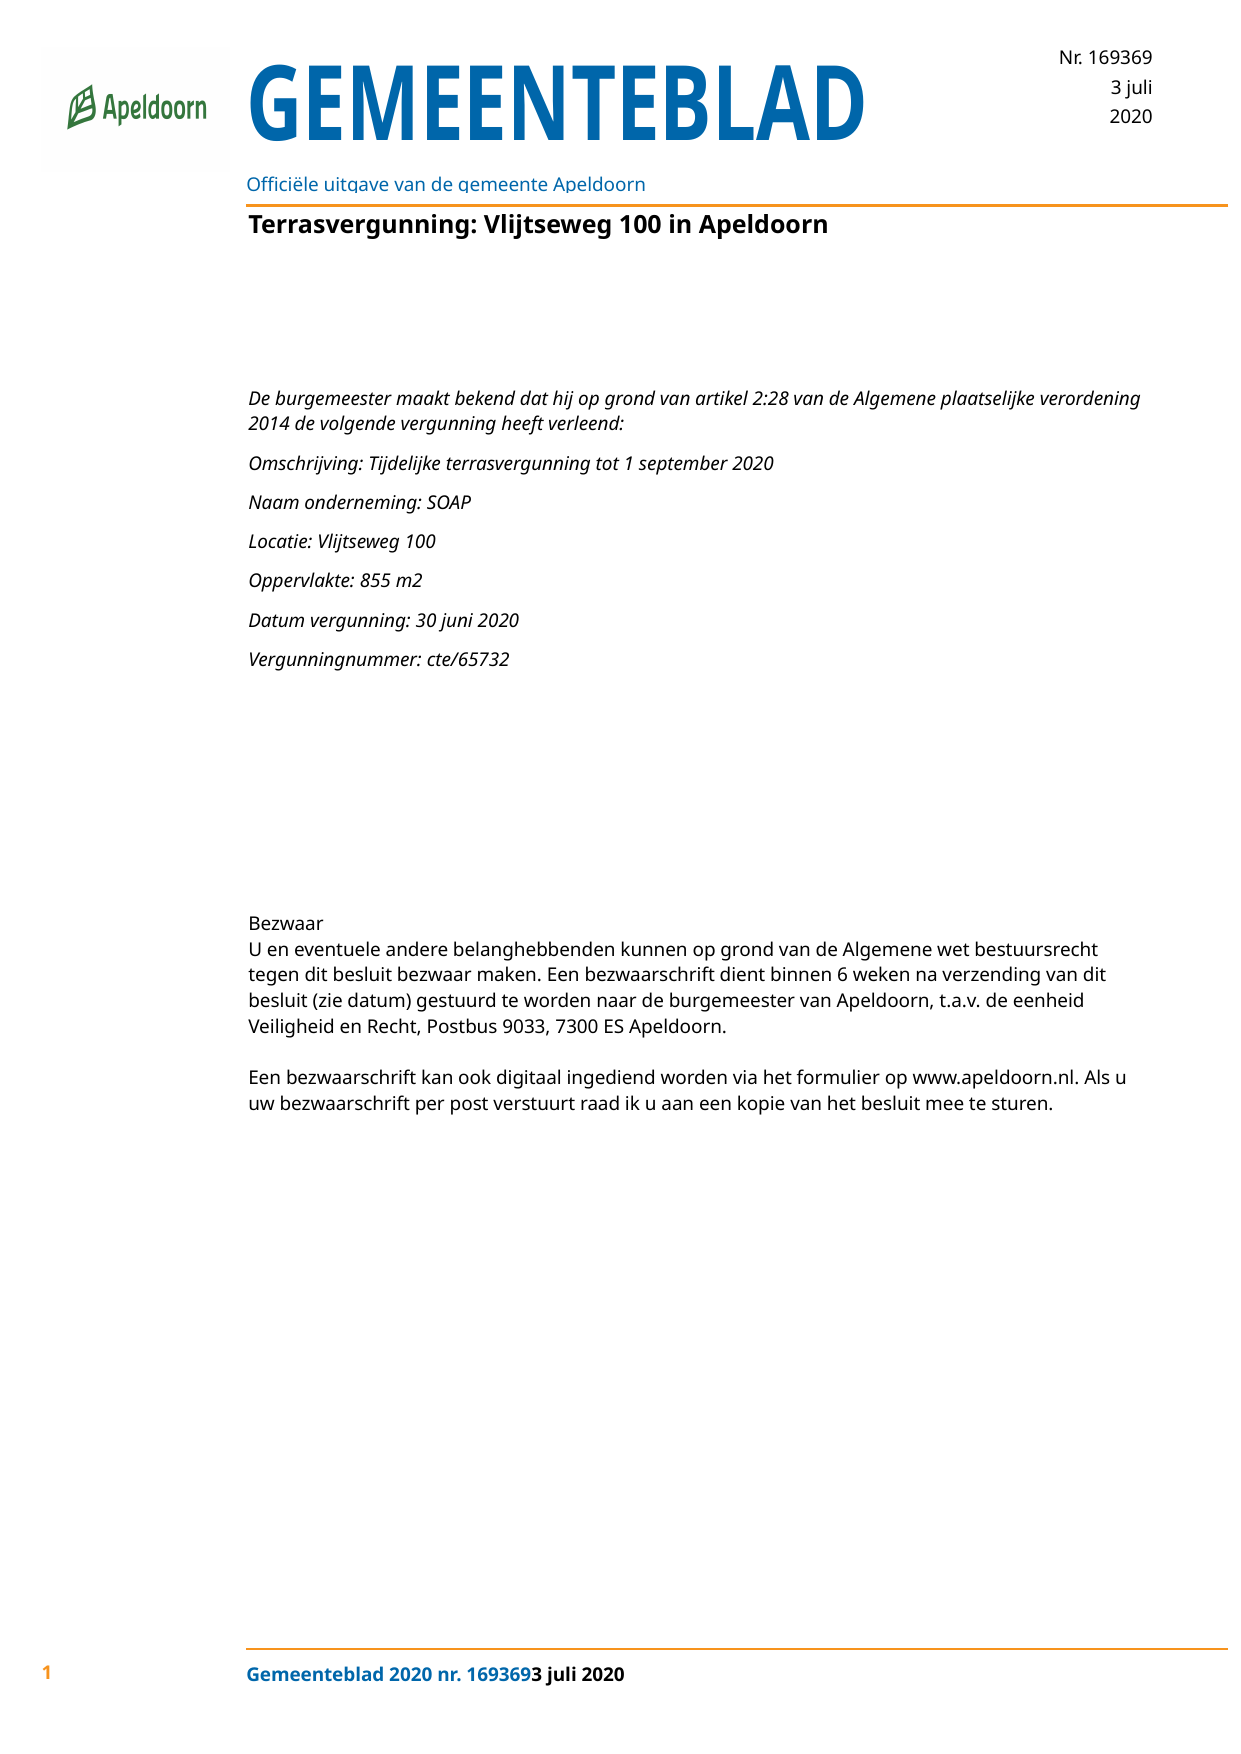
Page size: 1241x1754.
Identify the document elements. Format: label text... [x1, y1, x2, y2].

text Oppervlakte: 855 m2 [248, 567, 1152, 593]
text Een bezwaarschrift kan ook digitaal ingediend worden via het formulier op www.apeldoorn.nl. Als u uw bezwaarschrift per post verstuurt raad ik u aan een kopie van het besluit mee te sturen. [248, 1064, 1152, 1116]
text U en eventuele andere belanghebbenden kunnen op grond van de Algemene wet bestuursrecht tegen dit besluit bezwaar maken. Een bezwaarschrift dient binnen 6 weken na verzending van dit besluit (zie datum) gestuurd te worden naar de burgemeester van Apeldoorn, t.a.v. de eenheid Veiligheid en Recht, Postbus 9033, 7300 ES Apeldoorn. [248, 936, 1152, 1039]
text Naam onderneming: SOAP [248, 489, 1152, 515]
text Omschrijving: Tijdelijke terrasvergunning tot 1 september 2020 [248, 450, 1152, 475]
text Locatie: Vlijtseweg 100 [248, 528, 1152, 554]
text De burgemeester maakt bekend dat hij op grond van artikel 2:28 van de Algemene plaatselijke verordening 2014 de volgende vergunning heeft verleend: [248, 385, 1152, 436]
text Datum vergunning: 30 juni 2020 [248, 607, 1152, 632]
text Bezwaar [248, 910, 1152, 936]
text Vergunningnummer: cte/65732 [248, 646, 1152, 672]
picture [41, 47, 231, 172]
text Terrasvergunning: Vlijtseweg 100 in Apeldoorn [248, 207, 1152, 241]
